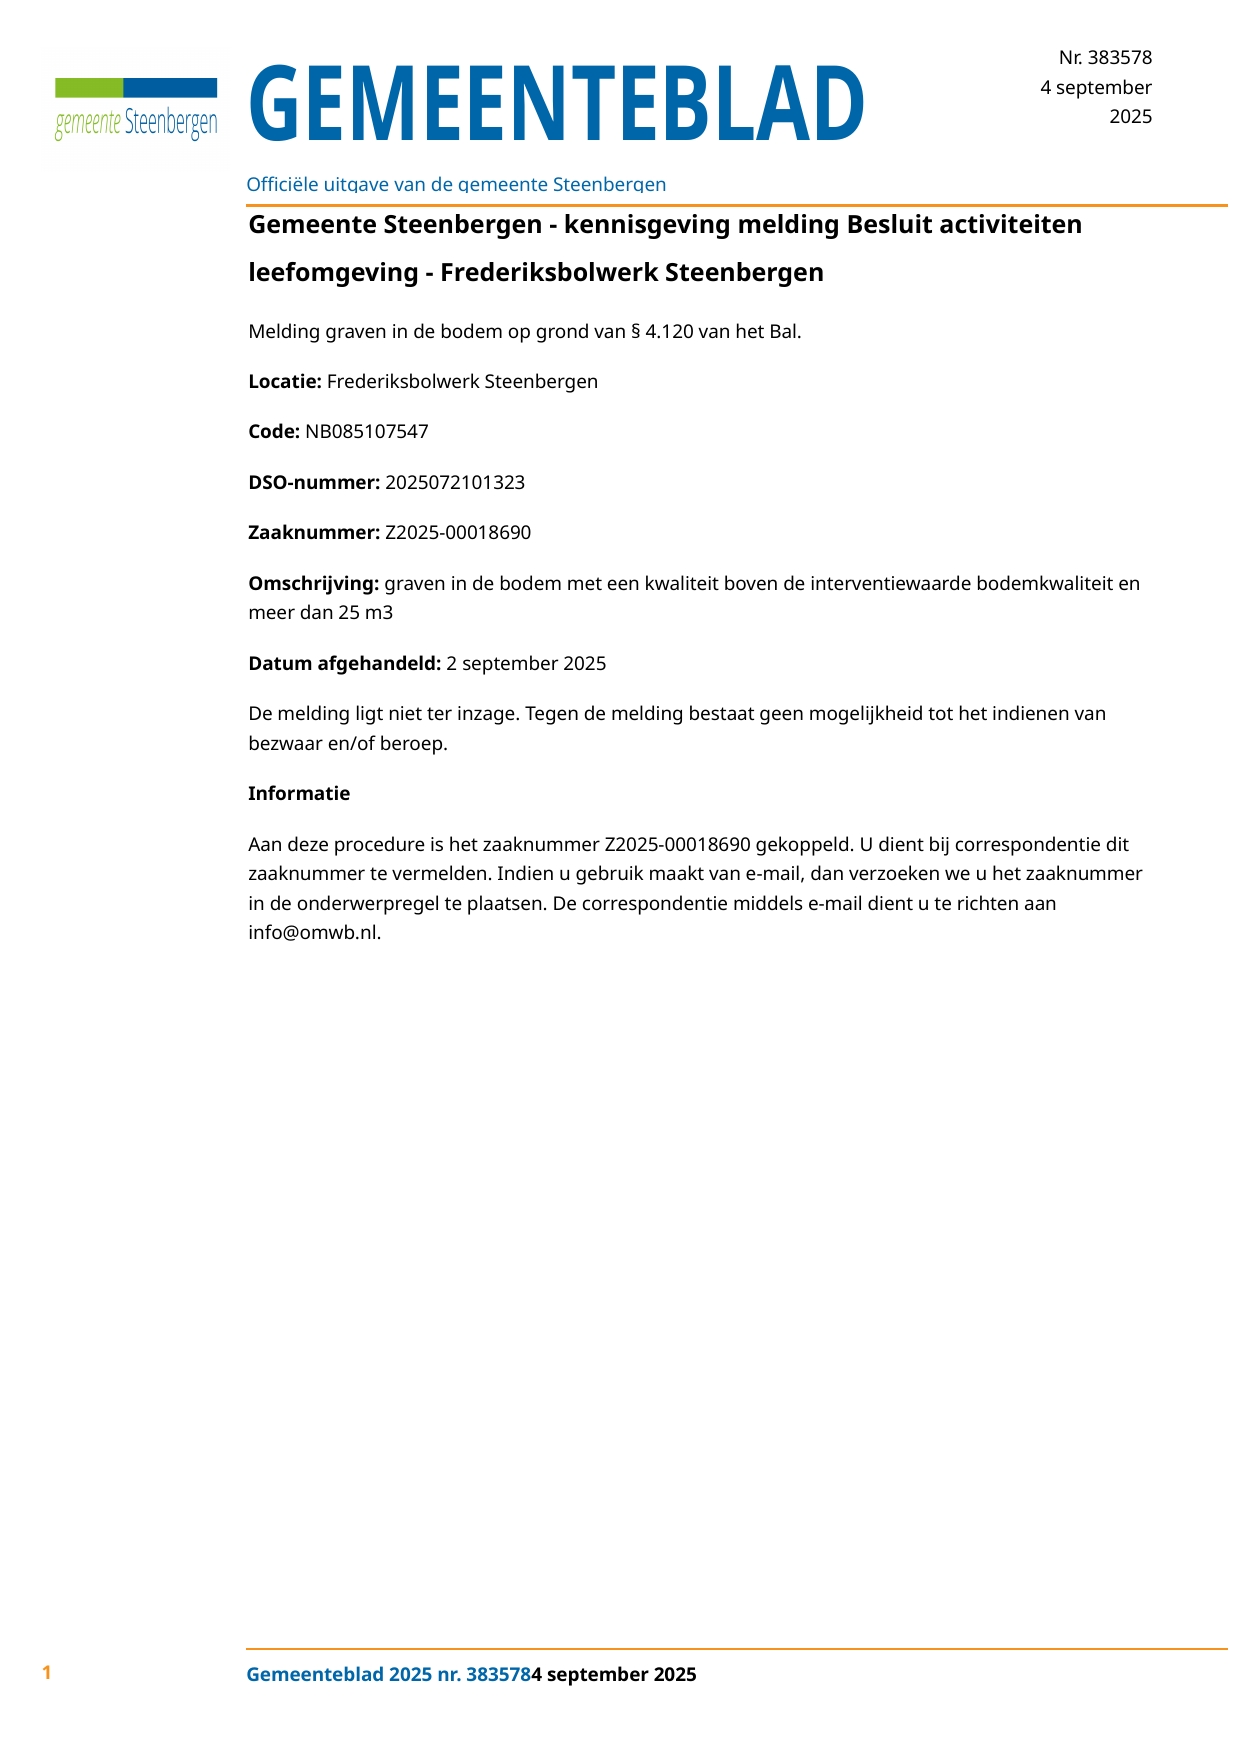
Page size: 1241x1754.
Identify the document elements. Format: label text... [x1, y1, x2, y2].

text Locatie: Frederiksbolwerk Steenbergen [248, 368, 1152, 394]
text Gemeente Steenbergen - kennisgeving melding Besluit activiteiten leefomgeving - Frederiksbolwerk Steenbergen [248, 207, 1152, 288]
text Aan deze procedure is het zaaknummer Z2025-00018690 gekoppeld. U dient bij correspondentie dit zaaknummer te vermelden. Indien u gebruik maakt van e-mail, dan verzoeken we u het zaaknummer in de onderwerpregel te plaatsen. De correspondentie middels e-mail dient u te richten aan info@omwb.nl. [248, 831, 1152, 945]
text Informatie [248, 780, 1152, 806]
picture [41, 47, 231, 172]
text Code: NB085107547 [248, 419, 1152, 444]
text Zaaknummer: Z2025-00018690 [248, 519, 1152, 545]
text Datum afgehandeld: 2 september 2025 [248, 650, 1152, 676]
text De melding ligt niet ter inzage. Tegen de melding bestaat geen mogelijkheid tot het indienen van bezwaar en/of beroep. [248, 700, 1152, 756]
text Omschrijving: graven in de bodem met een kwaliteit boven de interventiewaarde bodemkwaliteit en meer dan 25 m3 [248, 570, 1152, 625]
text Melding graven in de bodem op grond van § 4.120 van het Bal. [248, 318, 1152, 344]
text DSO-nummer: 2025072101323 [248, 469, 1152, 495]
